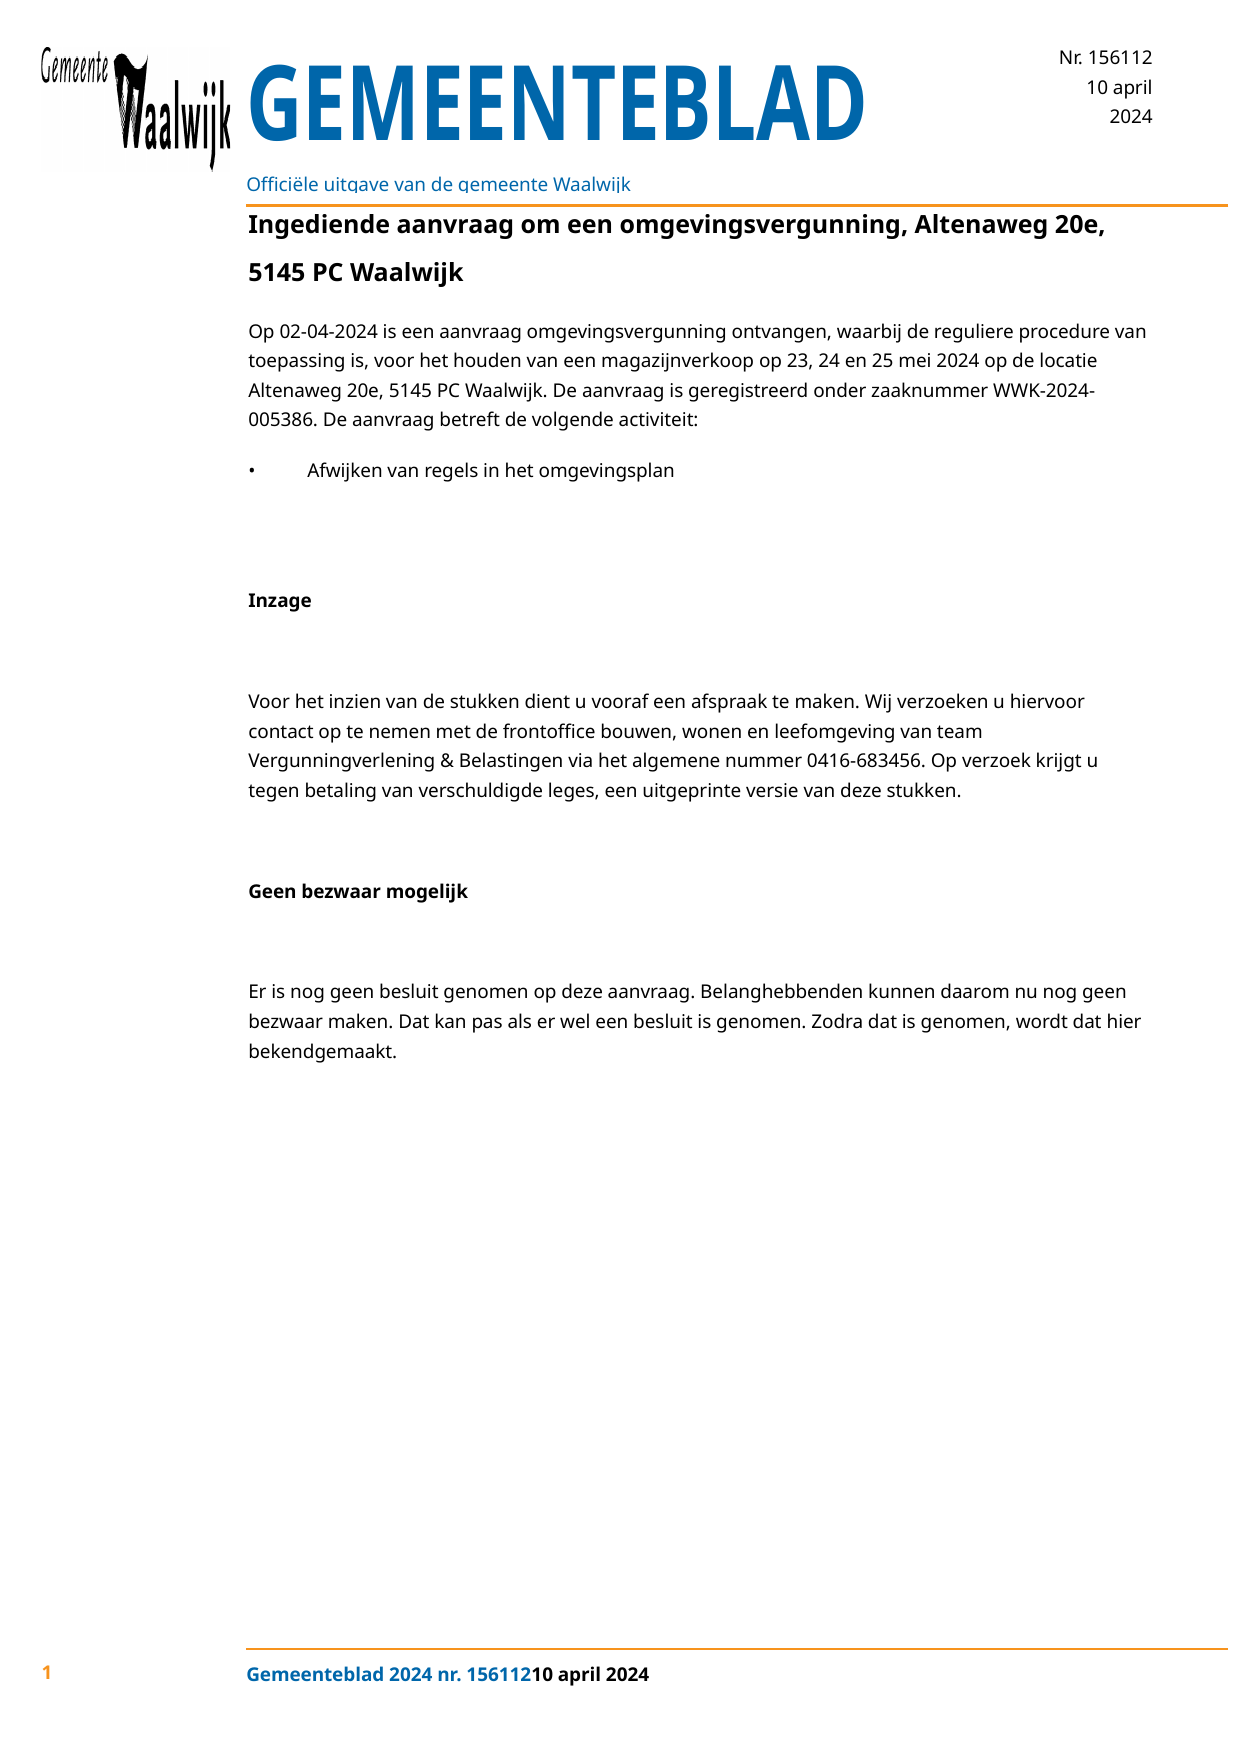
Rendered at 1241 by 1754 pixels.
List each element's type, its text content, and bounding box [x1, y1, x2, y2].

text Voor het inzien van de stukken dient u vooraf een afspraak te maken. Wij verzoeken u hiervoor contact op te nemen met de frontoffice bouwen, wonen en leefomgeving van team Vergunningverlening & Belastingen via het algemene nummer 0416-683456. Op verzoek krijgt u tegen betaling van verschuldigde leges, een uitgeprinte versie van deze stukken. [248, 688, 1152, 803]
picture [41, 47, 231, 172]
text Ingediende aanvraag om een omgevingsvergunning, Altenaweg 20e, 5145 PC Waalwijk [248, 207, 1152, 288]
text Op 02-04-2024 is een aanvraag omgevingsvergunning ontvangen, waarbij de reguliere procedure van toepassing is, voor het houden van een magazijnverkoop op 23, 24 en 25 mei 2024 op de locatie Altenaweg 20e, 5145 PC Waalwijk. De aanvraag is geregistreerd onder zaaknummer WWK-2024-005386. De aanvraag betreft de volgende activiteit: [248, 318, 1152, 432]
text Geen bezwaar mogelijk [248, 878, 1152, 904]
text Er is nog geen besluit genomen op deze aanvraag. Belanghebbenden kunnen daarom nu nog geen bezwaar maken. Dat kan pas als er wel een besluit is genomen. Zodra dat is genomen, wordt dat hier bekendgemaakt. [248, 979, 1152, 1064]
text Inzage [248, 587, 1152, 613]
list Afwijken van regels in het omgevingsplan [248, 457, 1152, 483]
